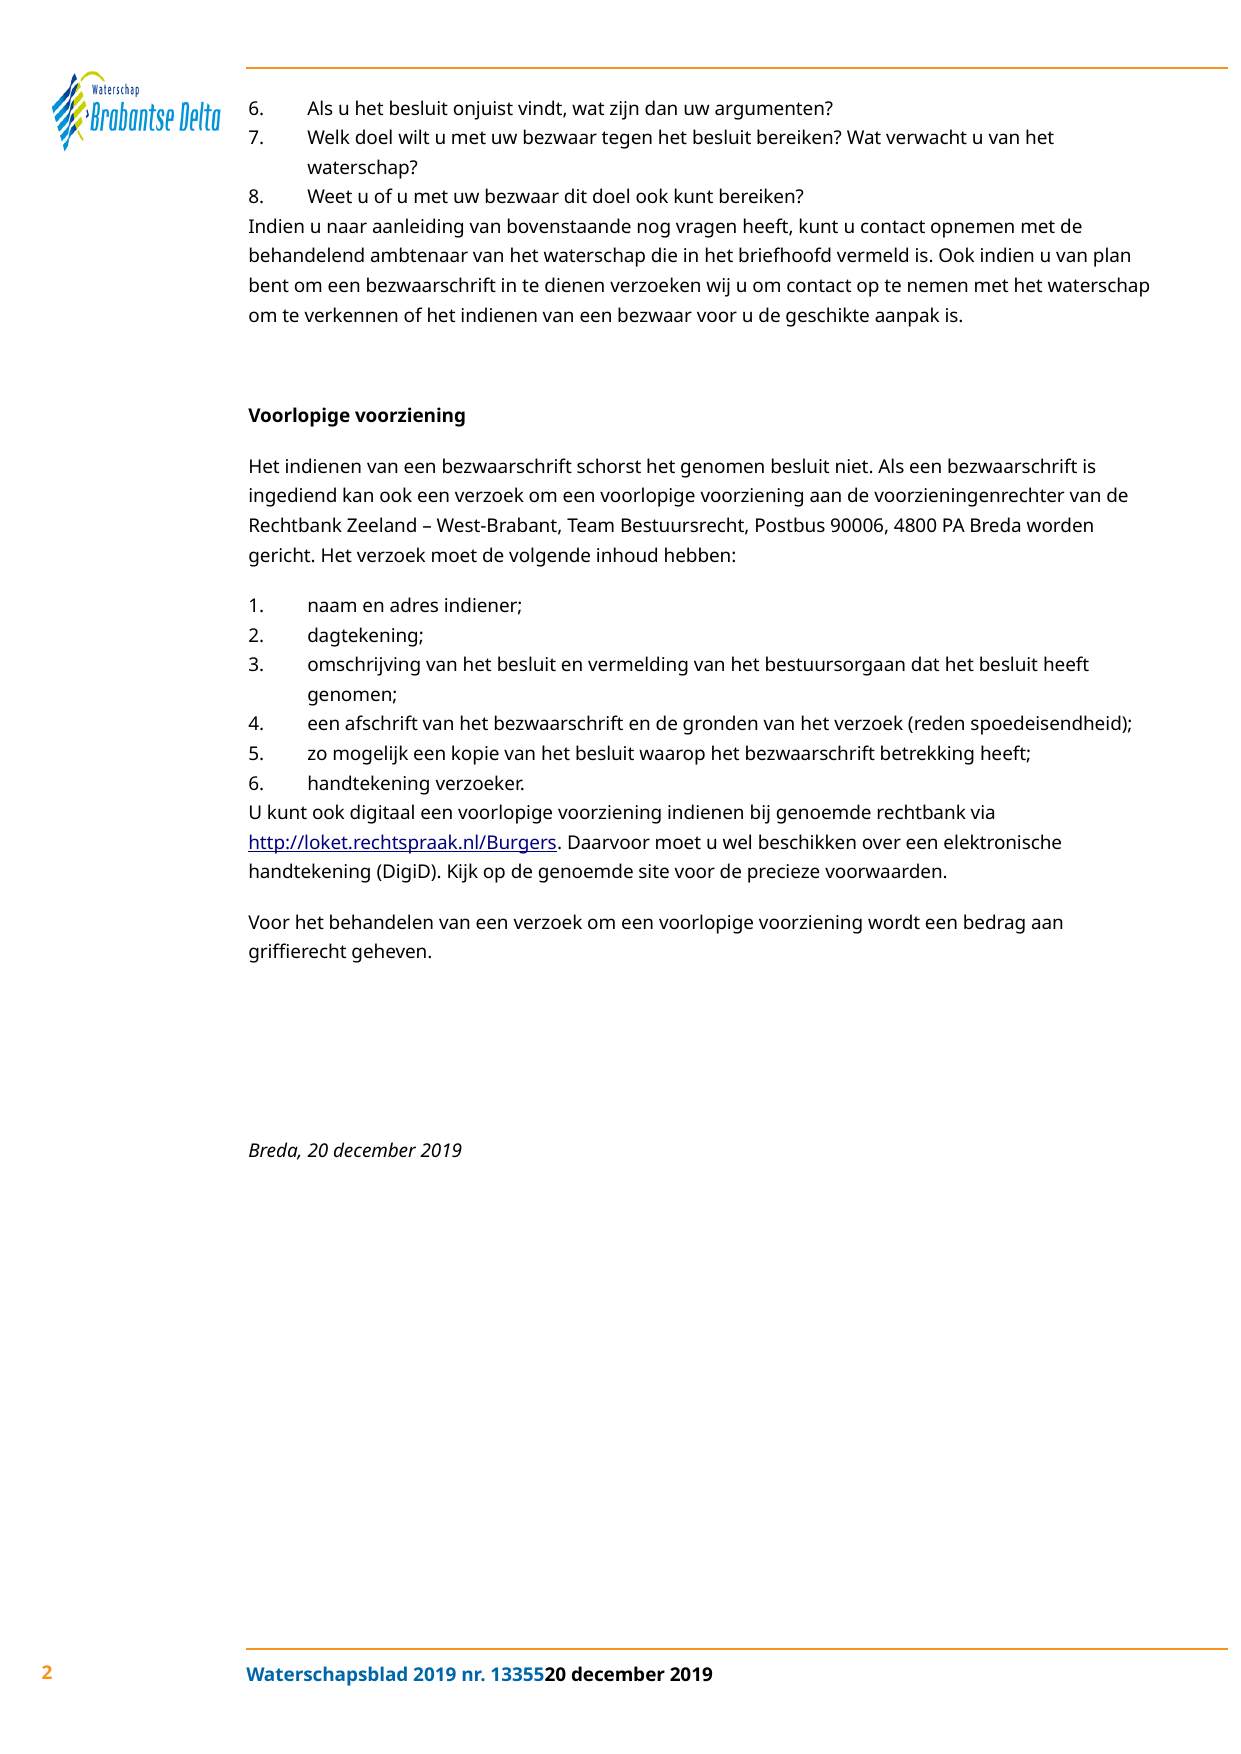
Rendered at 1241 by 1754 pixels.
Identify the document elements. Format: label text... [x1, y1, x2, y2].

list dagtekening; [248, 622, 1152, 648]
list handtekening verzoeker. [248, 770, 1152, 796]
text Het indienen van een bezwaarschrift schorst het genomen besluit niet. Als een bezwaarschrift is ingediend kan ook een verzoek om een voorlopige voorziening aan de voorzieningenrechter van de Rechtbank Zeeland – West-Brabant, Team Bestuursrecht, Postbus 90006, 4800 PA Breda worden gericht. Het verzoek moet de volgende inhoud hebben: [248, 453, 1152, 568]
list Als u het besluit onjuist vindt, wat zijn dan uw argumenten? [248, 95, 1152, 121]
text Indien u naar aanleiding van bovenstaande nog vragen heeft, kunt u contact opnemen met de behandelend ambtenaar van het waterschap die in het briefhoofd vermeld is. Ook indien u van plan bent om een bezwaarschrift in te dienen verzoeken wij u om contact op te nemen met het waterschap om te verkennen of het indienen van een bezwaar voor u de geschikte aanpak is. [248, 213, 1152, 328]
list Welk doel wilt u met uw bezwaar tegen het besluit bereiken? Wat verwacht u van het waterschap? [248, 124, 1152, 180]
text Breda, 20 december 2019 [248, 1138, 1152, 1163]
text Voor het behandelen van een verzoek om een voorlopige voorziening wordt een bedrag aan griffierecht geheven. [248, 909, 1152, 964]
picture [41, 47, 231, 172]
list Weet u of u met uw bezwaar dit doel ook kunt bereiken? [248, 183, 1152, 209]
list zo mogelijk een kopie van het besluit waarop het bezwaarschrift betrekking heeft; [248, 740, 1152, 766]
list naam en adres indiener; [248, 592, 1152, 618]
text U kunt ook digitaal een voorlopige voorziening indienen bij genoemde rechtbank via http://loket.rechtspraak.nl/Burgers. Daarvoor moet u wel beschikken over een elektronische handtekening (DigiD). Kijk op de genoemde site voor de precieze voorwaarden. [248, 799, 1152, 884]
list een afschrift van het bezwaarschrift en de gronden van het verzoek (reden spoedeisendheid); [248, 711, 1152, 736]
text Voorlopige voorziening [248, 403, 1152, 428]
list omschrijving van het besluit en vermelding van het bestuursorgaan dat het besluit heeft genomen; [248, 651, 1152, 707]
